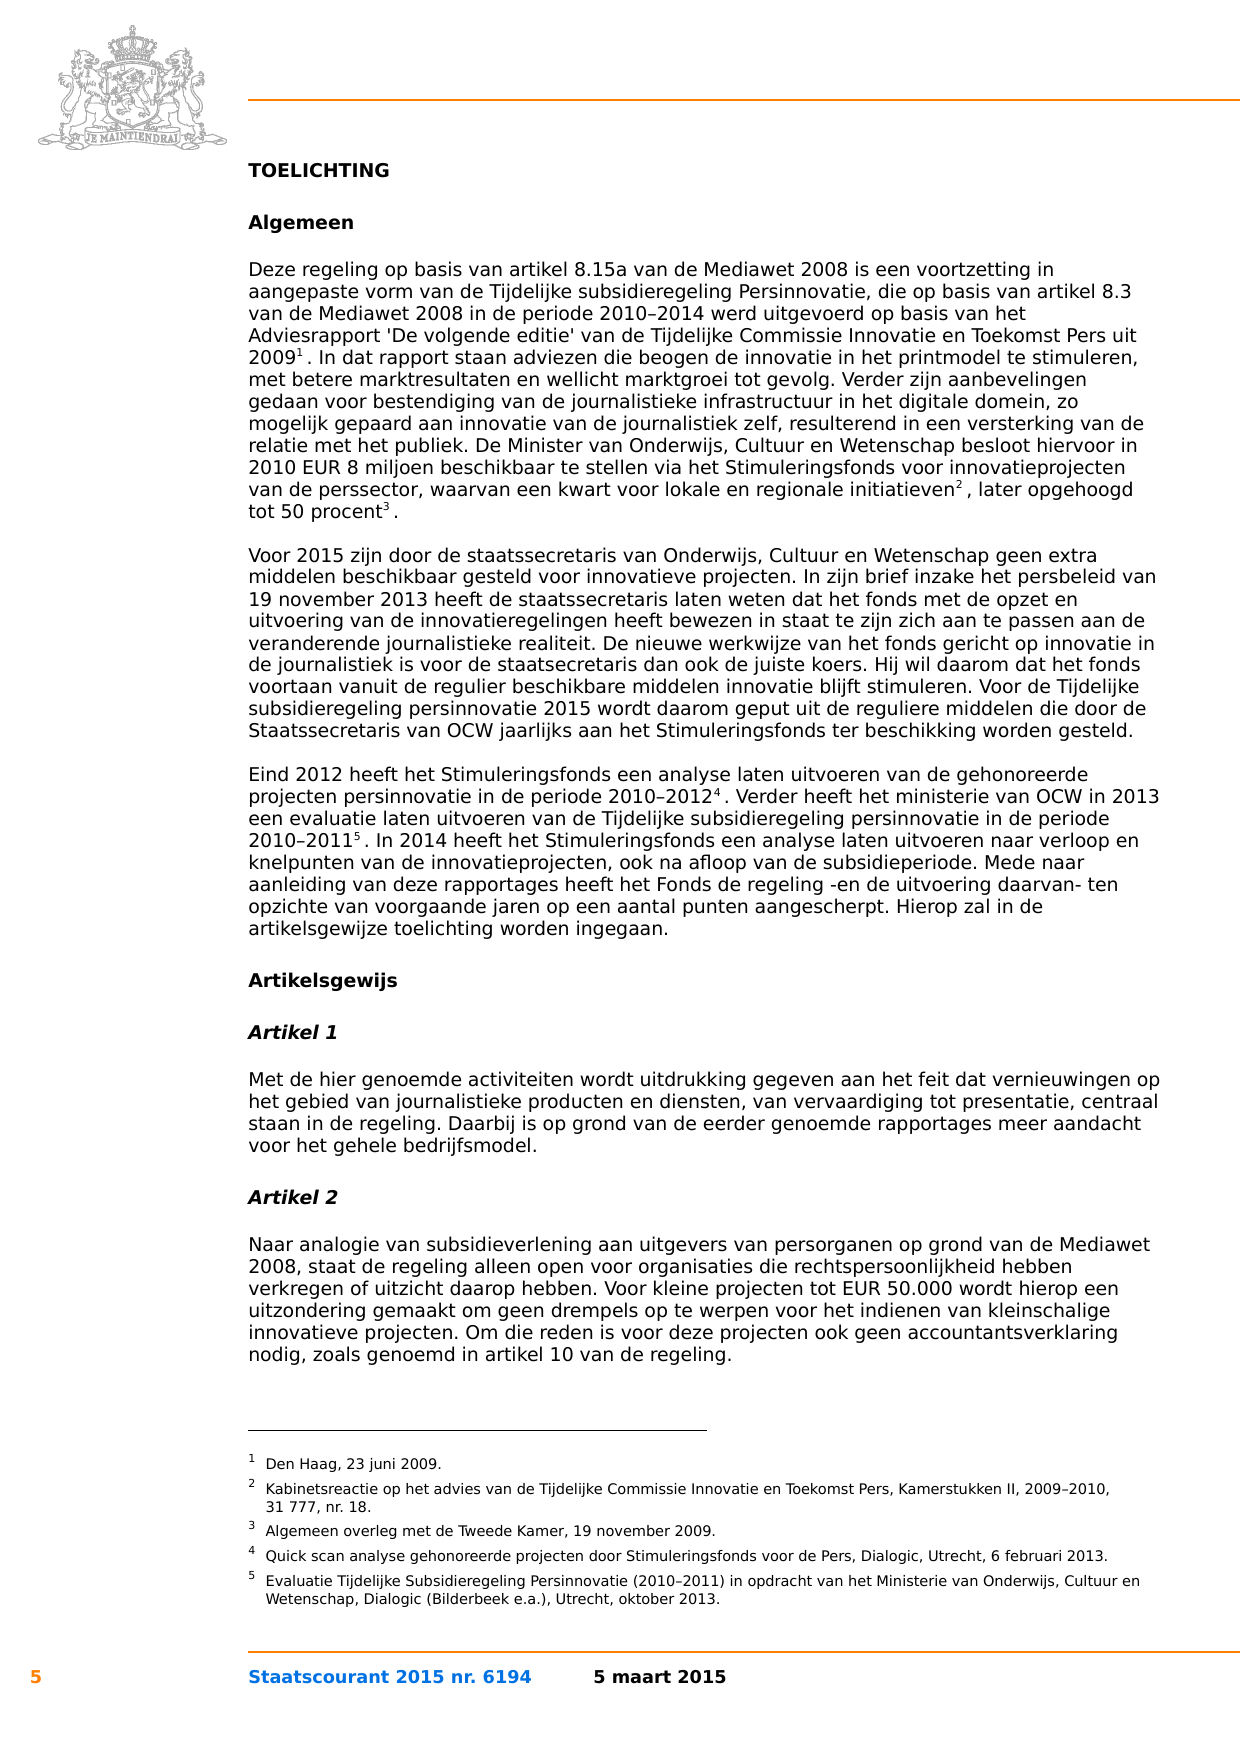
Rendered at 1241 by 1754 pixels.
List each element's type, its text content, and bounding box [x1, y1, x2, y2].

text Den Haag, 23 juni 2009. [248, 1452, 1163, 1474]
picture [38, 25, 227, 150]
subtitle Artikel 2 [248, 1187, 1163, 1209]
subtitle Artikel 1 [248, 1022, 1163, 1044]
text Voor 2015 zijn door de staatssecretaris van Onderwijs, Cultuur en Wetenschap geen extra middelen beschikbaar gesteld voor innovatieve projecten. In zijn brief inzake het persbeleid van 19 november 2013 heeft de staatssecretaris laten weten dat het fonds met de opzet en uitvoering van de innovatieregelingen heeft bewezen in staat te zijn zich aan te passen aan de veranderende journalistieke realiteit. De nieuwe werkwijze van het fonds gericht op innovatie in de journalistiek is voor de staatsecretaris dan ook de juiste koers. Hij wil daarom dat het fonds voortaan vanuit de regulier beschikbare middelen innovatie blijft stimuleren. Voor de Tijdelijke subsidieregeling persinnovatie 2015 wordt daarom geput uit de reguliere middelen die door de Staatssecretaris van OCW jaarlijks aan het Stimuleringsfonds ter beschikking worden gesteld. [248, 544, 1163, 742]
text Evaluatie Tijdelijke Subsidieregeling Persinnovatie (2010–2011) in opdracht van het Ministerie van Onderwijs, Cultuur en Wetenschap, Dialogic (Bilderbeek e.a.), Utrecht, oktober 2013. [248, 1569, 1163, 1608]
text Eind 2012 heeft het Stimuleringsfonds een analyse laten uitvoeren van de gehonoreerde projecten persinnovatie in de periode 2010–2012. Verder heeft het ministerie van OCW in 2013 een evaluatie laten uitvoeren van de Tijdelijke subsidieregeling persinnovatie in de periode 2010–2011. In 2014 heeft het Stimuleringsfonds een analyse laten uitvoeren naar verloop en knelpunten van de innovatieprojecten, ook na afloop van de subsidieperiode. Mede naar aanleiding van deze rapportages heeft het Fonds de regeling -en de uitvoering daarvan- ten opzichte van voorgaande jaren op een aantal punten aangescherpt. Hierop zal in de artikelsgewijze toelichting worden ingegaan. [248, 764, 1163, 940]
text Quick scan analyse gehonoreerde projecten door Stimuleringsfonds voor de Pers, Dialogic, Utrecht, 6 februari 2013. [248, 1544, 1163, 1566]
text Kabinetsreactie op het advies van de Tijdelijke Commissie Innovatie en Toekomst Pers, Kamerstukken II, 2009–2010, 31 777, nr. 18. [248, 1477, 1163, 1516]
text Naar analogie van subsidieverlening aan uitgevers van persorganen op grond van de Mediawet 2008, staat de regeling alleen open voor organisaties die rechtspersoonlijkheid hebben verkregen of uitzicht daarop hebben. Voor kleine projecten tot EUR 50.000 wordt hierop een uitzondering gemaakt om geen drempels op te werpen voor het indienen van kleinschalige innovatieve projecten. Om die reden is voor deze projecten ook geen accountantsverklaring nodig, zoals genoemd in artikel 10 van de regeling. [248, 1234, 1163, 1366]
subtitle Algemeen [248, 212, 1163, 234]
text Algemeen overleg met de Tweede Kamer, 19 november 2009. [248, 1519, 1163, 1541]
text Deze regeling op basis van artikel 8.15a van de Mediawet 2008 is een voortzetting in aangepaste vorm van de Tijdelijke subsidieregeling Persinnovatie, die op basis van artikel 8.3 van de Mediawet 2008 in de periode 2010–2014 werd uitgevoerd op basis van het Adviesrapport 'De volgende editie' van de Tijdelijke Commissie Innovatie en Toekomst Pers uit 2009. In dat rapport staan adviezen die beogen de innovatie in het printmodel te stimuleren, met betere marktresultaten en wellicht marktgroei tot gevolg. Verder zijn aanbevelingen gedaan voor bestendiging van de journalistieke infrastructuur in het digitale domein, zo mogelijk gepaard aan innovatie van de journalistiek zelf, resulterend in een versterking van de relatie met het publiek. De Minister van Onderwijs, Cultuur en Wetenschap besloot hiervoor in 2010 EUR 8 miljoen beschikbaar te stellen via het Stimuleringsfonds voor innovatieprojecten van de perssector, waarvan een kwart voor lokale en regionale initiatieven, later opgehoogd tot 50 procent. [248, 259, 1163, 523]
subtitle Artikelsgewijs [248, 970, 1163, 992]
text Met de hier genoemde activiteiten wordt uitdrukking gegeven aan het feit dat vernieuwingen op het gebied van journalistieke producten en diensten, van vervaardiging tot presentatie, centraal staan in de regeling. Daarbij is op grond van de eerder genoemde rapportages meer aandacht voor het gehele bedrijfsmodel. [248, 1069, 1163, 1157]
subtitle TOELICHTING [248, 160, 1163, 182]
